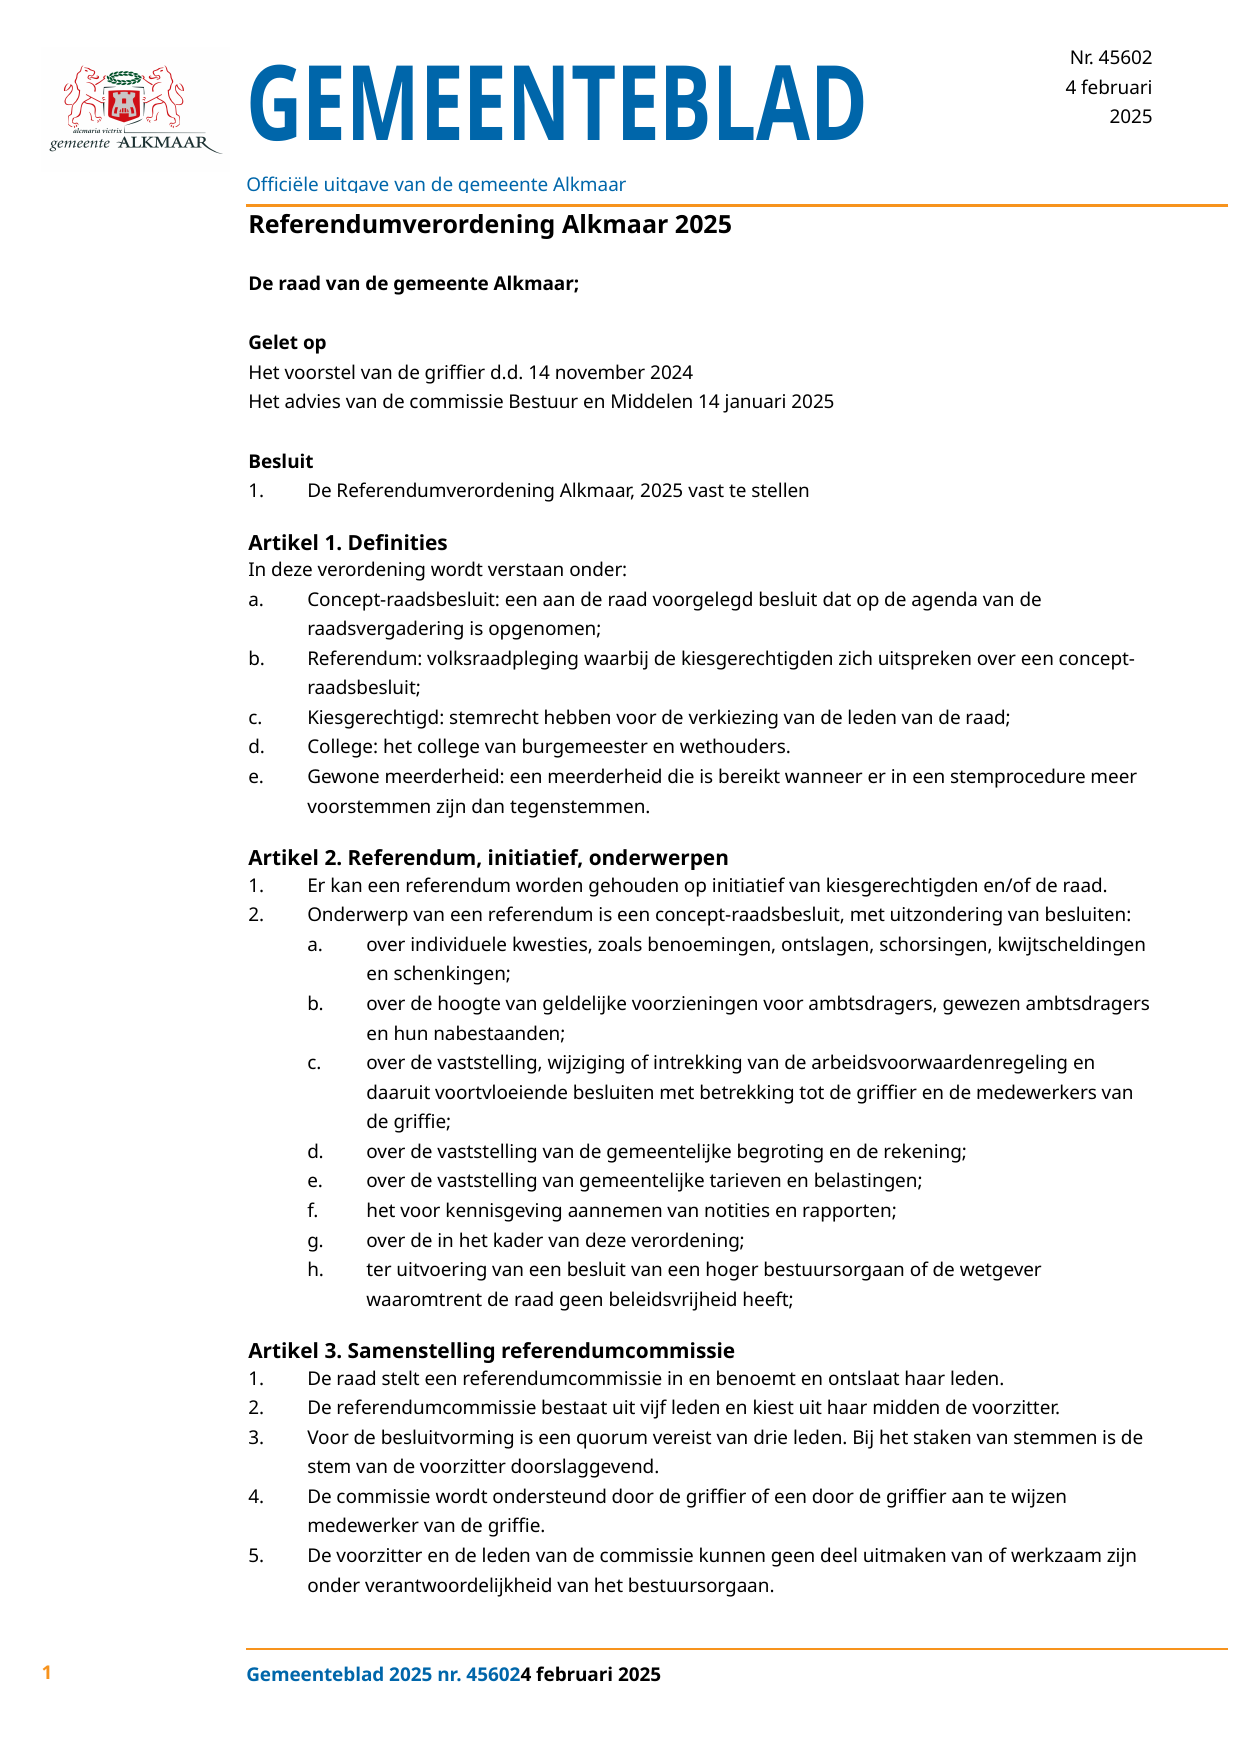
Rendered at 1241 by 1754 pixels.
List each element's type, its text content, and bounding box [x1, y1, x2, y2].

text Artikel 3. Samenstelling referendumcommissie [248, 1336, 1152, 1365]
text Artikel 1. Definities [248, 528, 1152, 556]
list over de in het kader van deze verordening; [307, 1227, 1152, 1252]
list Referendum: volksraadpleging waarbij de kiesgerechtigden zich uitspreken over een concept-raadsbesluit; [248, 645, 1152, 700]
list De voorzitter en de leden van de commissie kunnen geen deel uitmaken van of werkzaam zijn onder verantwoordelijkheid van het bestuursorgaan. [248, 1542, 1152, 1598]
text Gelet op [248, 329, 1152, 355]
list het voor kennisgeving aannemen van notities en rapporten; [307, 1197, 1152, 1223]
list Gewone meerderheid: een meerderheid die is bereikt wanneer er in een stemprocedure meer voorstemmen zijn dan tegenstemmen. [248, 763, 1152, 819]
list over de vaststelling, wijziging of intrekking van de arbeidsvoorwaardenregeling en daaruit voortvloeiende besluiten met betrekking tot de griffier en de medewerkers van de griffie; [307, 1049, 1152, 1134]
list De raad stelt een referendumcommissie in en benoemt en ontslaat haar leden. [248, 1365, 1152, 1391]
list Kiesgerechtigd: stemrecht hebben voor de verkiezing van de leden van de raad; [248, 704, 1152, 730]
list De commissie wordt ondersteund door de griffier of een door de griffier aan te wijzen medewerker van de griffie. [248, 1483, 1152, 1538]
list over de hoogte van geldelijke voorzieningen voor ambtsdragers, gewezen ambtsdragers en hun nabestaanden; [307, 990, 1152, 1045]
list Concept-raadsbesluit: een aan de raad voorgelegd besluit dat op de agenda van de raadsvergadering is opgenomen; [248, 586, 1152, 641]
list College: het college van burgemeester en wethouders. [248, 734, 1152, 759]
list Er kan een referendum worden gehouden op initiatief van kiesgerechtigden en/of de raad. [248, 872, 1152, 897]
picture [41, 47, 231, 172]
list over de vaststelling van de gemeentelijke begroting en de rekening; [307, 1138, 1152, 1164]
list Voor de besluitvorming is een quorum vereist van drie leden. Bij het staken van stemmen is de stem van de voorzitter doorslaggevend. [248, 1424, 1152, 1479]
text Het advies van de commissie Bestuur en Middelen 14 januari 2025 [248, 389, 1152, 414]
list De Referendumverordening Alkmaar, 2025 vast te stellen [248, 477, 1152, 503]
list ter uitvoering van een besluit van een hoger bestuursorgaan of de wetgever waaromtrent de raad geen beleidsvrijheid heeft; [307, 1256, 1152, 1312]
list Onderwerp van een referendum is een concept-raadsbesluit, met uitzondering van besluiten: [248, 901, 1152, 927]
text In deze verordening wordt verstaan onder: [248, 556, 1152, 582]
list over de vaststelling van gemeentelijke tarieven en belastingen; [307, 1168, 1152, 1193]
list De referendumcommissie bestaat uit vijf leden en kiest uit haar midden de voorzitter. [248, 1394, 1152, 1420]
text Het voorstel van de griffier d.d. 14 november 2024 [248, 359, 1152, 385]
text Besluit [248, 448, 1152, 473]
text Referendumverordening Alkmaar 2025 [248, 207, 1152, 241]
text Artikel 2. Referendum, initiatief, onderwerpen [248, 843, 1152, 872]
text De raad van de gemeente Alkmaar; [248, 270, 1152, 296]
list over individuele kwesties, zoals benoemingen, ontslagen, schorsingen, kwijtscheldingen en schenkingen; [307, 931, 1152, 986]
